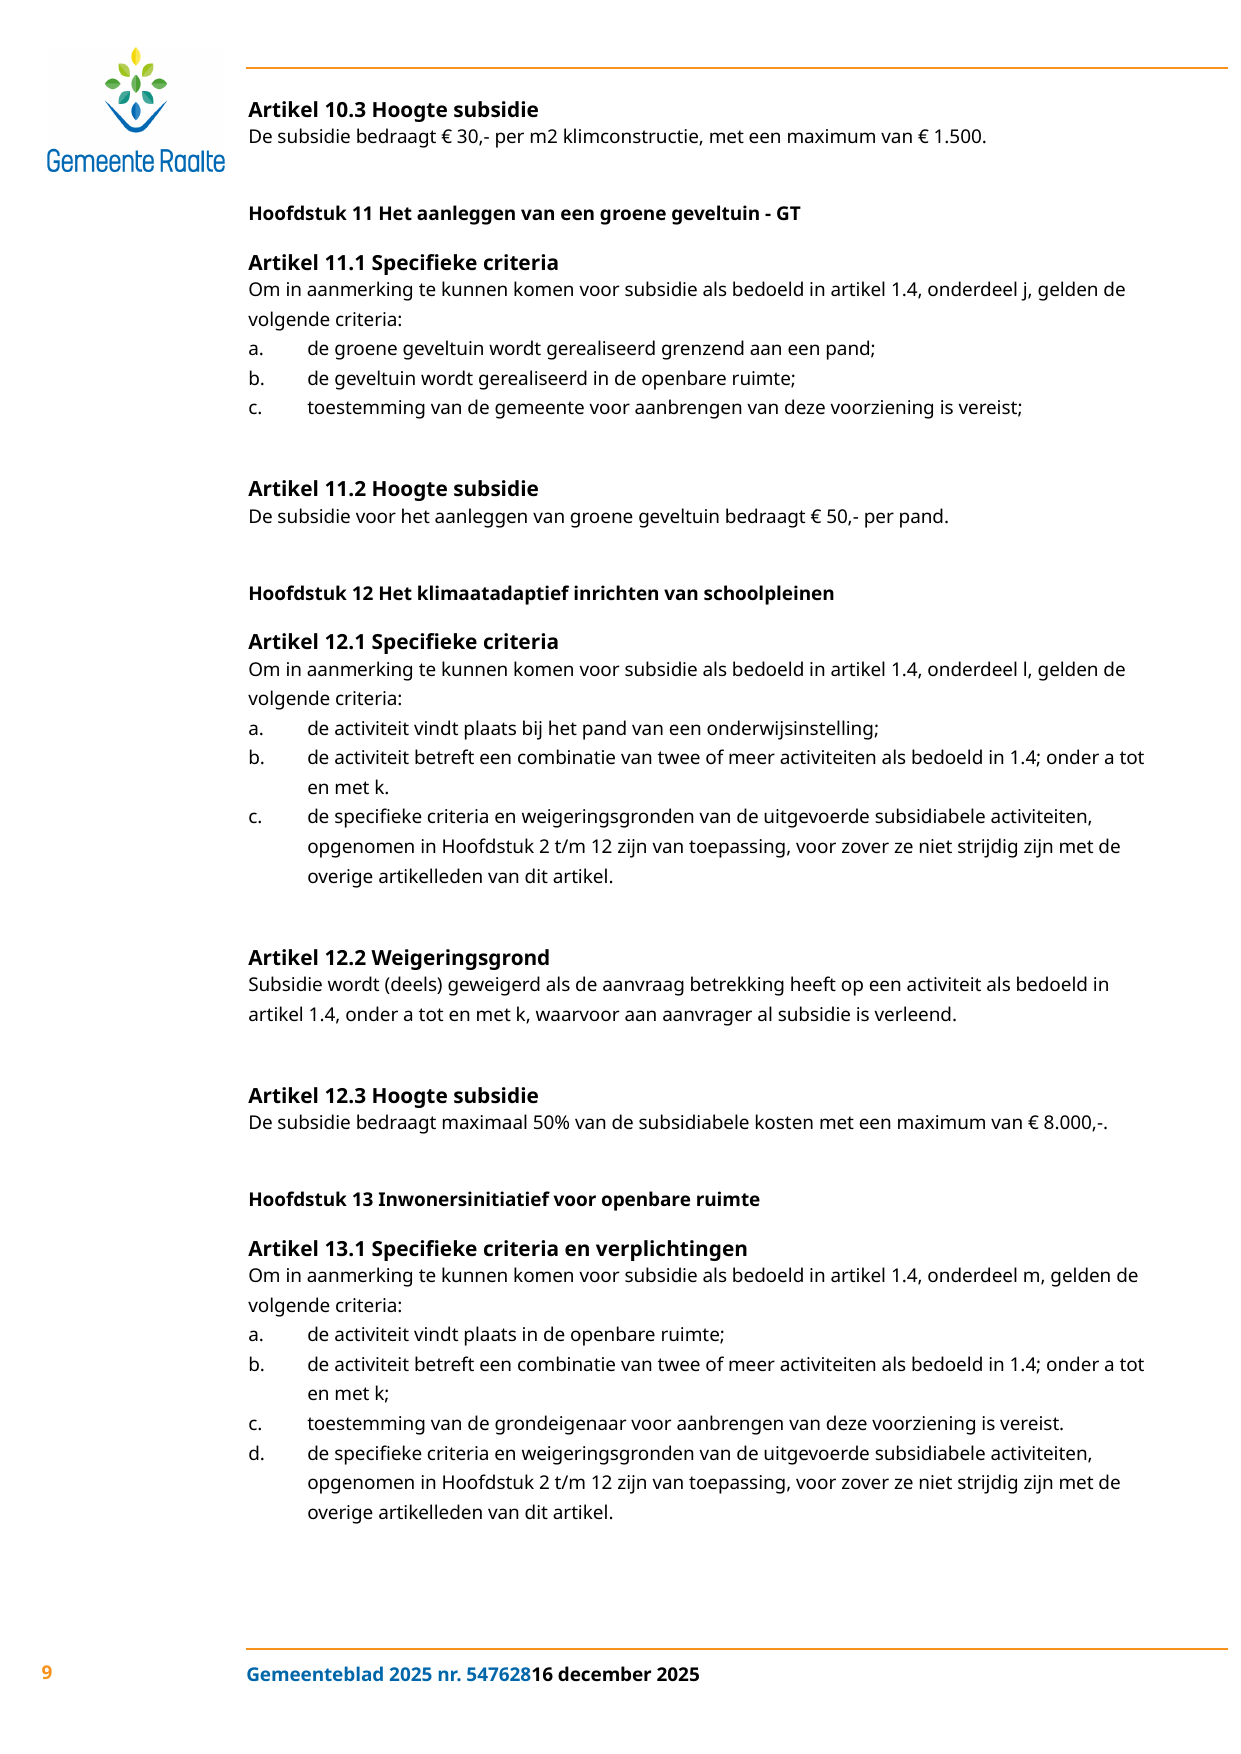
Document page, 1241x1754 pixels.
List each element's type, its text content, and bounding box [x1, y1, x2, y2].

text Hoofdstuk 11 Het aanleggen van een groene geveltuin - GT [248, 198, 1152, 227]
text Artikel 12.1 Specifieke criteria [248, 627, 1152, 656]
picture [41, 47, 231, 172]
text Artikel 11.2 Hoogte subsidie [248, 474, 1152, 503]
list de specifieke criteria en weigeringsgronden van de uitgevoerde subsidiabele activiteiten, opgenomen in Hoofdstuk 2 t/m 12 zijn van toepassing, voor zover ze niet strijdig zijn met de overige artikelleden van dit artikel. [248, 1440, 1152, 1525]
list de specifieke criteria en weigeringsgronden van de uitgevoerde subsidiabele activiteiten, opgenomen in Hoofdstuk 2 t/m 12 zijn van toepassing, voor zover ze niet strijdig zijn met de overige artikelleden van dit artikel. [248, 804, 1152, 889]
text Om in aanmerking te kunnen komen voor subsidie als bedoeld in artikel 1.4, onderdeel l, gelden de volgende criteria: [248, 656, 1152, 711]
text Subsidie wordt (deels) geweigerd als de aanvraag betrekking heeft op een activiteit als bedoeld in artikel 1.4, onder a tot en met k, waarvoor aan aanvrager al subsidie is verleend. [248, 971, 1152, 1027]
text Hoofdstuk 12 Het klimaatadaptief inrichten van schoolpleinen [248, 578, 1152, 607]
text Om in aanmerking te kunnen komen voor subsidie als bedoeld in artikel 1.4, onderdeel j, gelden de volgende criteria: [248, 276, 1152, 331]
list de activiteit vindt plaats bij het pand van een onderwijsinstelling; [248, 715, 1152, 741]
text Artikel 11.1 Specifieke criteria [248, 248, 1152, 276]
text Artikel 10.3 Hoogte subsidie [248, 95, 1152, 123]
text De subsidie bedraagt maximaal 50% van de subsidiabele kosten met een maximum van € 8.000,-. [248, 1109, 1152, 1135]
text Om in aanmerking te kunnen komen voor subsidie als bedoeld in artikel 1.4, onderdeel m, gelden de volgende criteria: [248, 1262, 1152, 1318]
text Artikel 12.2 Weigeringsgrond [248, 943, 1152, 971]
text De subsidie bedraagt € 30,- per m2 klimconstructie, met een maximum van € 1.500. [248, 123, 1152, 149]
text Artikel 12.3 Hoogte subsidie [248, 1081, 1152, 1109]
text De subsidie voor het aanleggen van groene geveltuin bedraagt € 50,- per pand. [248, 503, 1152, 529]
list de activiteit betreft een combinatie van twee of meer activiteiten als bedoeld in 1.4; onder a tot en met k; [248, 1351, 1152, 1406]
list de activiteit vindt plaats in de openbare ruimte; [248, 1321, 1152, 1347]
list toestemming van de gemeente voor aanbrengen van deze voorziening is vereist; [248, 394, 1152, 420]
list toestemming van de grondeigenaar voor aanbrengen van deze voorziening is vereist. [248, 1410, 1152, 1436]
list de activiteit betreft een combinatie van twee of meer activiteiten als bedoeld in 1.4; onder a tot en met k. [248, 744, 1152, 800]
list de geveltuin wordt gerealiseerd in de openbare ruimte; [248, 365, 1152, 391]
text Artikel 13.1 Specifieke criteria en verplichtingen [248, 1234, 1152, 1262]
text Hoofdstuk 13 Inwonersinitiatief voor openbare ruimte [248, 1184, 1152, 1213]
list de groene geveltuin wordt gerealiseerd grenzend aan een pand; [248, 335, 1152, 361]
